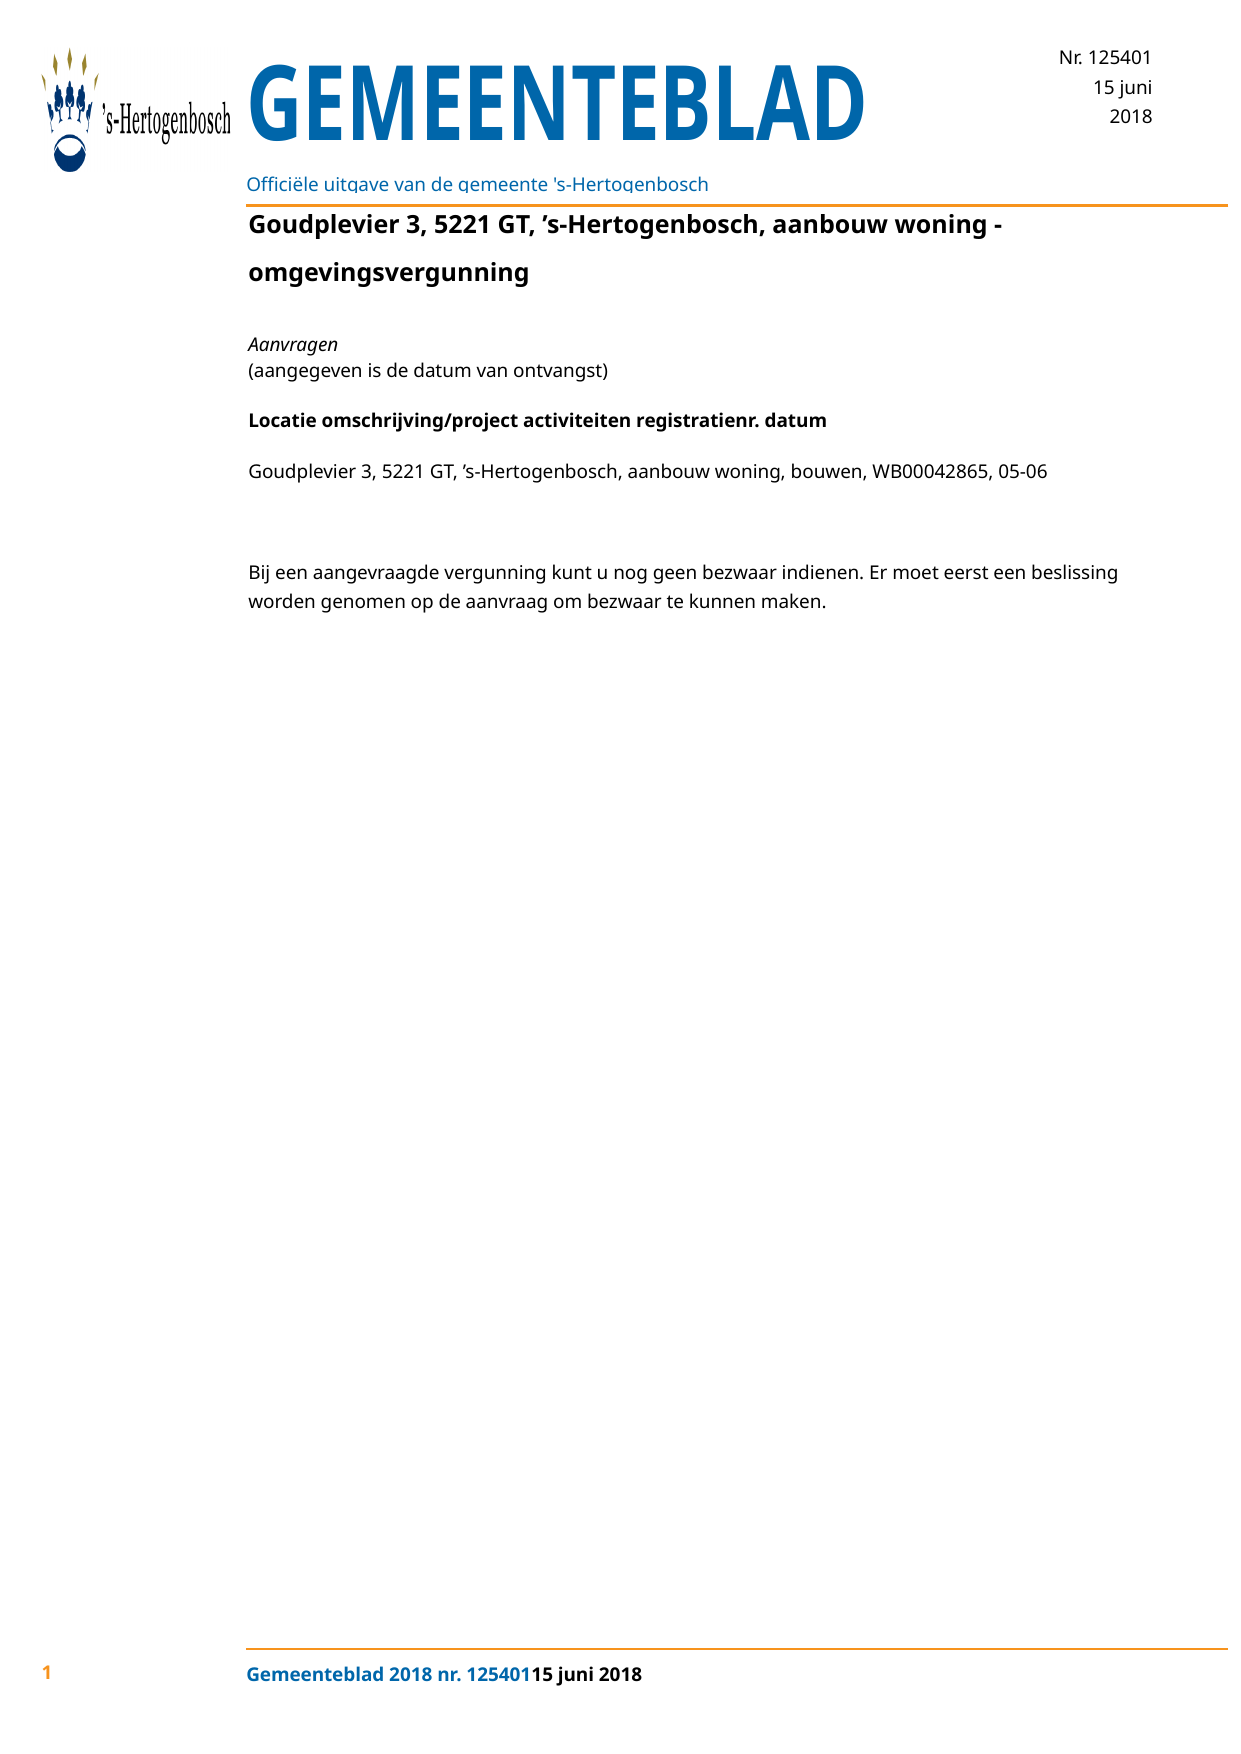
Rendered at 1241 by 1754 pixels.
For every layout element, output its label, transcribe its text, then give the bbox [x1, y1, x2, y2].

text Goudplevier 3, 5221 GT, ’s-Hertogenbosch, aanbouw woning, bouwen, WB00042865, 05-06 [248, 458, 1152, 484]
text Goudplevier 3, 5221 GT, ’s-Hertogenbosch, aanbouw woning - omgevingsvergunning [248, 207, 1152, 288]
text Aanvragen [248, 331, 1152, 357]
text (aangegeven is de datum van ontvangst) [248, 357, 1152, 383]
text Bij een aangevraagde vergunning kunt u nog geen bezwaar indienen. Er moet eerst een beslissing worden genomen op de aanvraag om bezwaar te kunnen maken. [248, 559, 1152, 614]
text Locatie omschrijving/project activiteiten registratienr. datum [248, 408, 1152, 433]
picture [41, 47, 231, 172]
